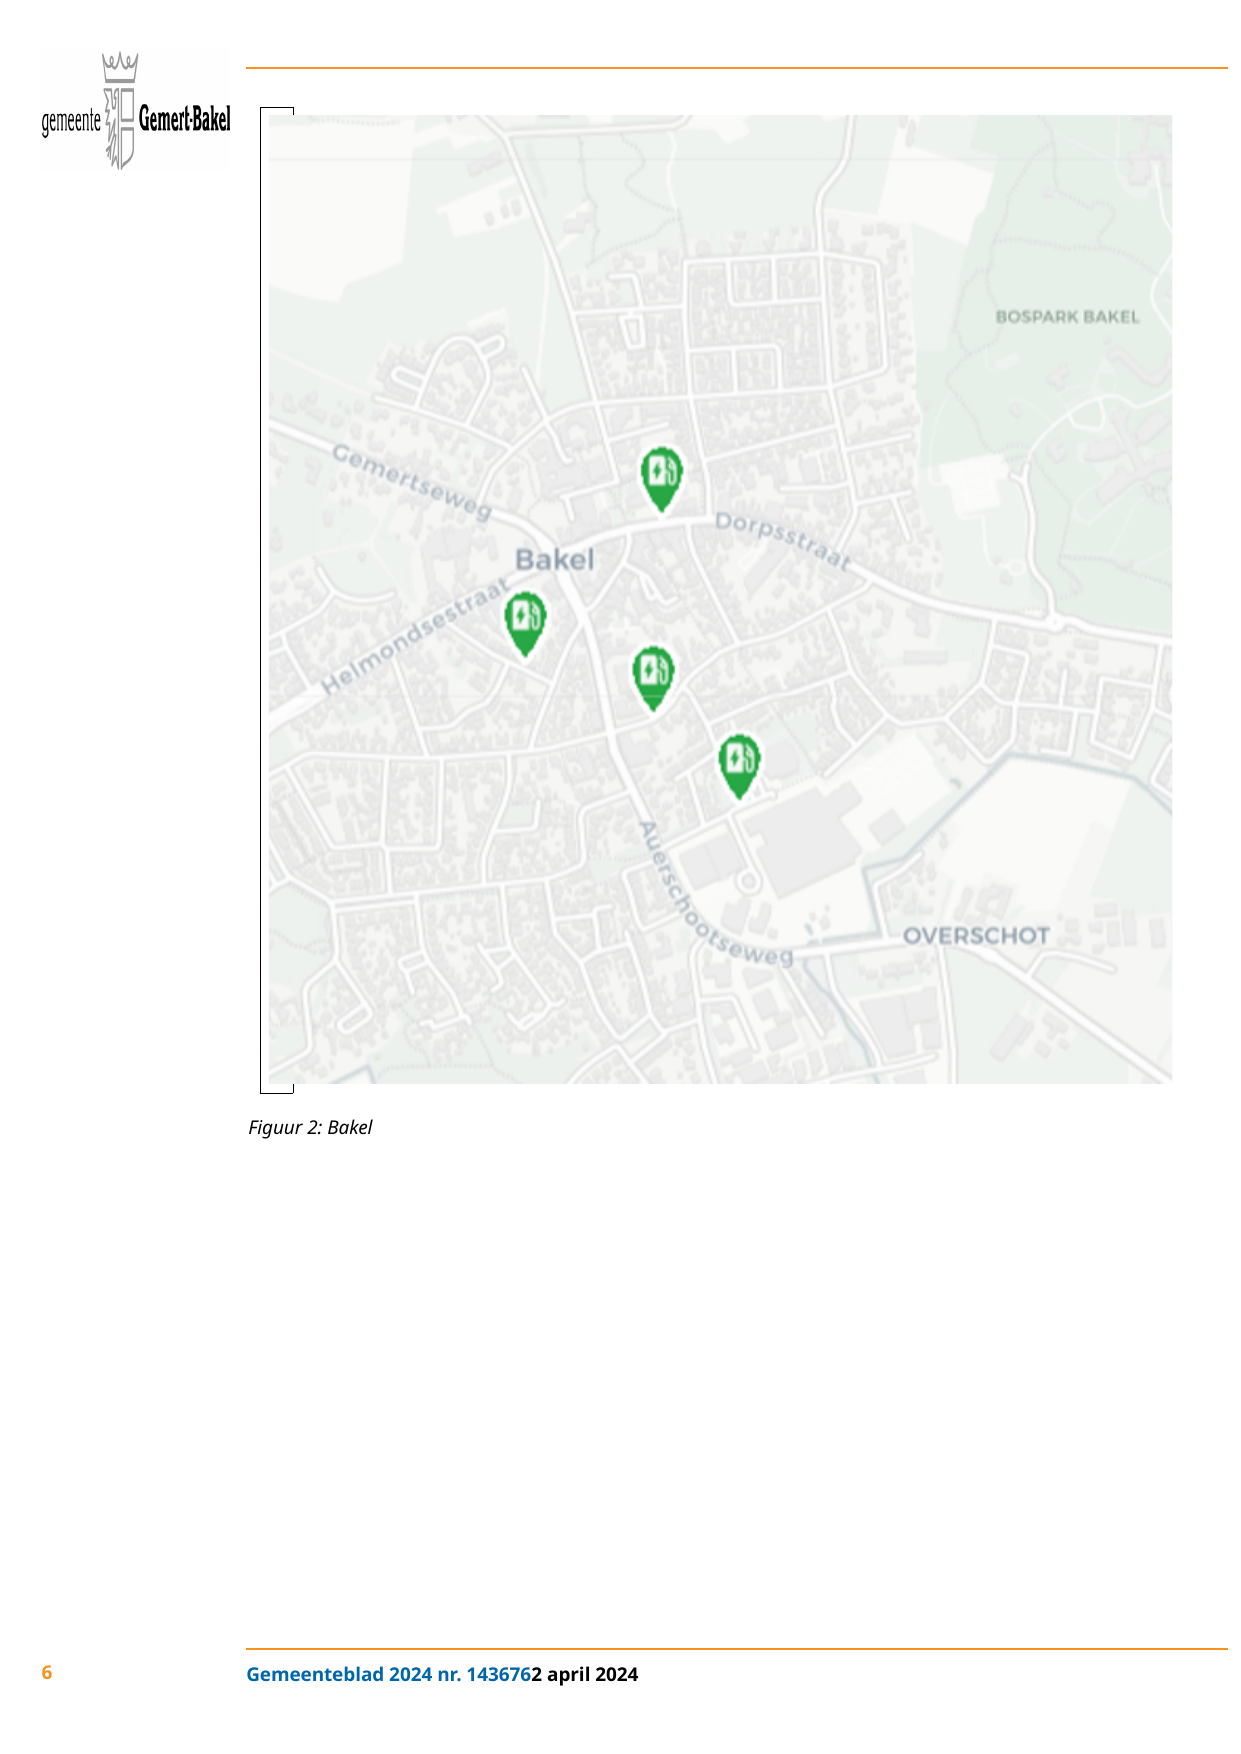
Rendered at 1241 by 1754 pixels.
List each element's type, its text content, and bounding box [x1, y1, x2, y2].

text Figuur 2: Bakel [248, 1114, 1152, 1140]
picture [41, 47, 231, 172]
picture [268, 115, 1173, 1084]
